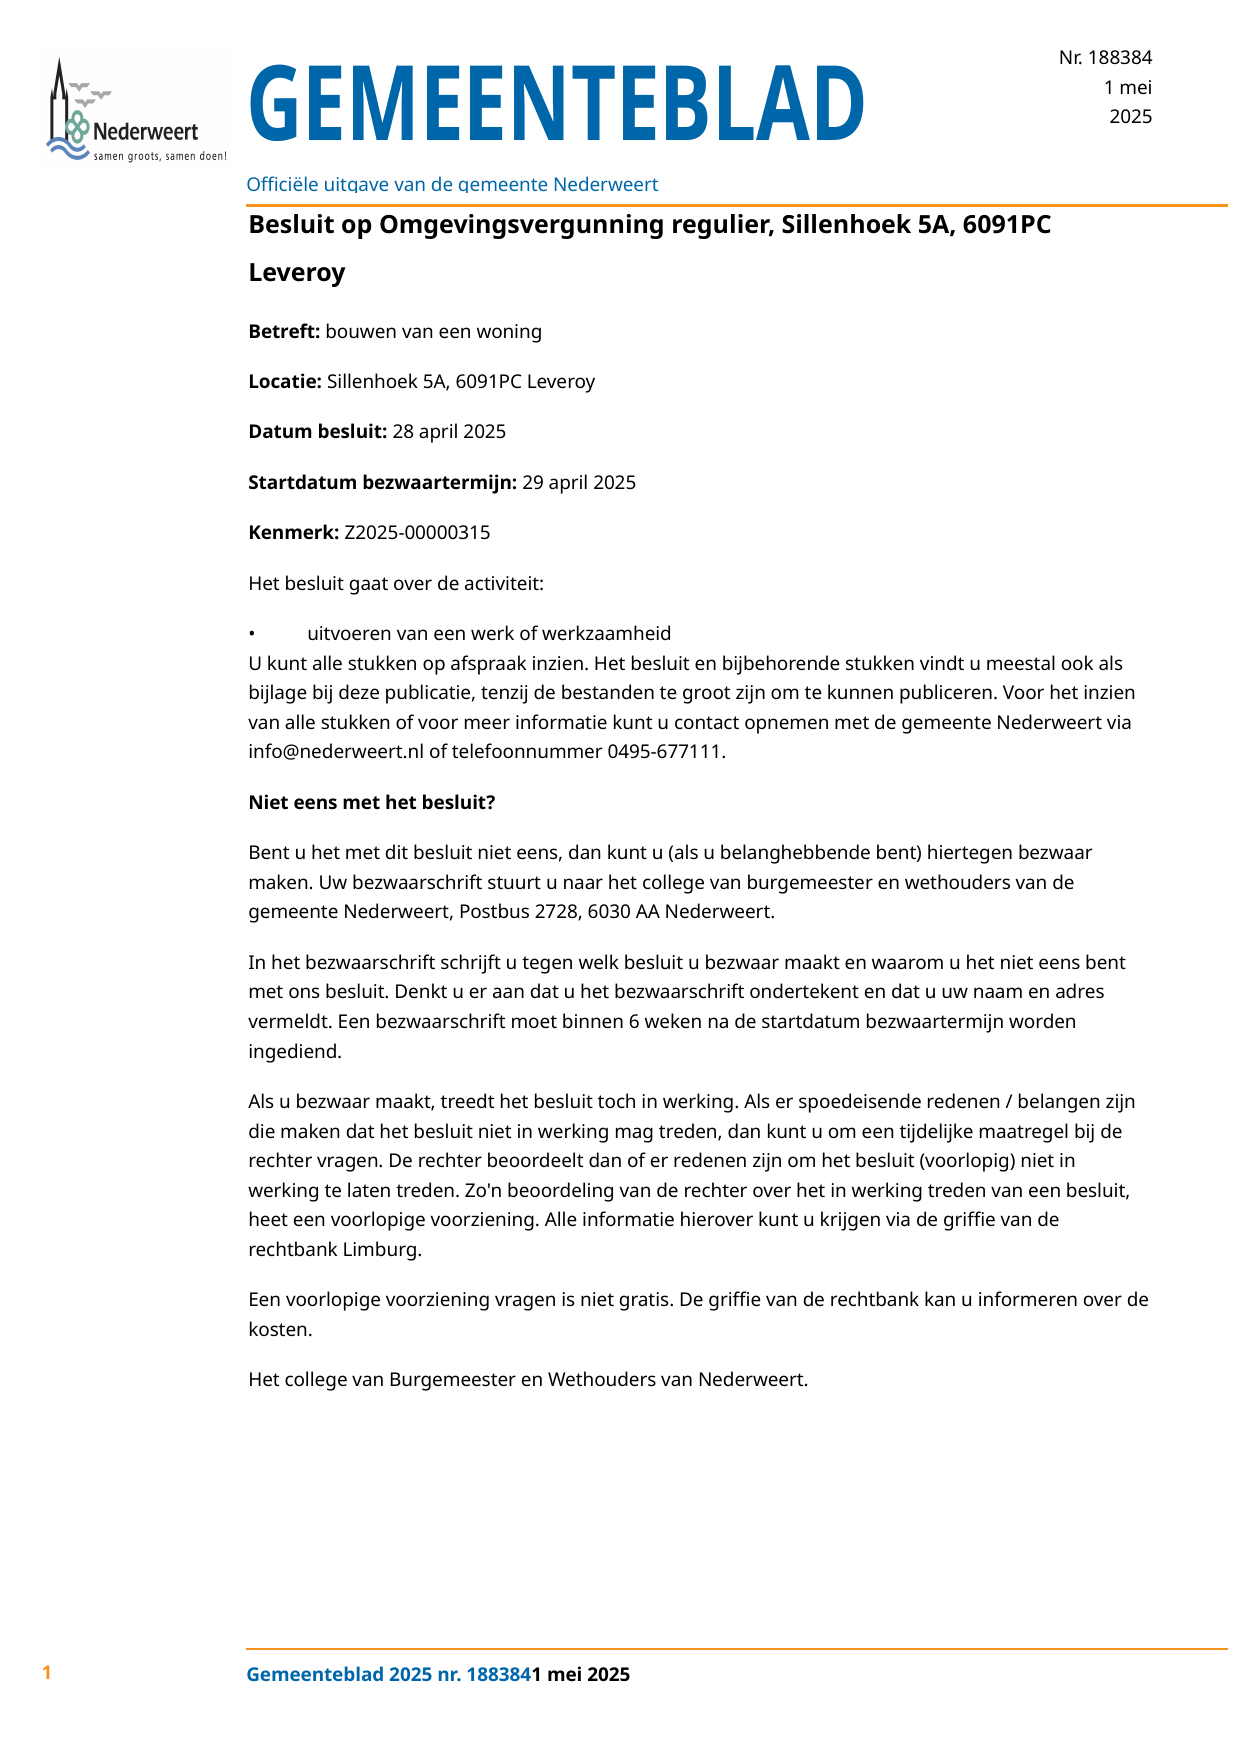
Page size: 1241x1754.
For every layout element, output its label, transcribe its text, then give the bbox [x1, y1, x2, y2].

text Niet eens met het besluit? [248, 789, 1152, 815]
text Het college van Burgemeester en Wethouders van Nederweert. [248, 1367, 1152, 1392]
text In het bezwaarschrift schrijft u tegen welk besluit u bezwaar maakt en waarom u het niet eens bent met ons besluit. Denkt u er aan dat u het bezwaarschrift ondertekent en dat u uw naam en adres vermeldt. Een bezwaarschrift moet binnen 6 weken na de startdatum bezwaartermijn worden ingediend. [248, 949, 1152, 1064]
picture [41, 47, 231, 172]
text Besluit op Omgevingsvergunning regulier, Sillenhoek 5A, 6091PC Leveroy [248, 207, 1152, 288]
text Betreft: bouwen van een woning [248, 318, 1152, 344]
text U kunt alle stukken op afspraak inzien. Het besluit en bijbehorende stukken vindt u meestal ook als bijlage bij deze publicatie, tenzij de bestanden te groot zijn om te kunnen publiceren. Voor het inzien van alle stukken of voor meer informatie kunt u contact opnemen met de gemeente Nederweert via info@nederweert.nl of telefoonnummer 0495-677111. [248, 650, 1152, 764]
text Bent u het met dit besluit niet eens, dan kunt u (als u belanghebbende bent) hiertegen bezwaar maken. Uw bezwaarschrift stuurt u naar het college van burgemeester en wethouders van de gemeente Nederweert, Postbus 2728, 6030 AA Nederweert. [248, 839, 1152, 924]
text Kenmerk: Z2025-00000315 [248, 519, 1152, 545]
text Het besluit gaat over de activiteit: [248, 570, 1152, 596]
text Een voorlopige voorziening vragen is niet gratis. De griffie van de rechtbank kan u informeren over de kosten. [248, 1287, 1152, 1342]
list uitvoeren van een werk of werkzaamheid [248, 620, 1152, 646]
text Als u bezwaar maakt, treedt het besluit toch in werking. Als er spoedeisende redenen / belangen zijn die maken dat het besluit niet in werking mag treden, dan kunt u om een tijdelijke maatregel bij de rechter vragen. De rechter beoordeelt dan of er redenen zijn om het besluit (voorlopig) niet in werking te laten treden. Zo'n beoordeling van de rechter over het in werking treden van een besluit, heet een voorlopige voorziening. Alle informatie hierover kunt u krijgen via de griffie van de rechtbank Limburg. [248, 1088, 1152, 1262]
text Locatie: Sillenhoek 5A, 6091PC Leveroy [248, 368, 1152, 394]
text Datum besluit: 28 april 2025 [248, 419, 1152, 444]
text Startdatum bezwaartermijn: 29 april 2025 [248, 469, 1152, 495]
